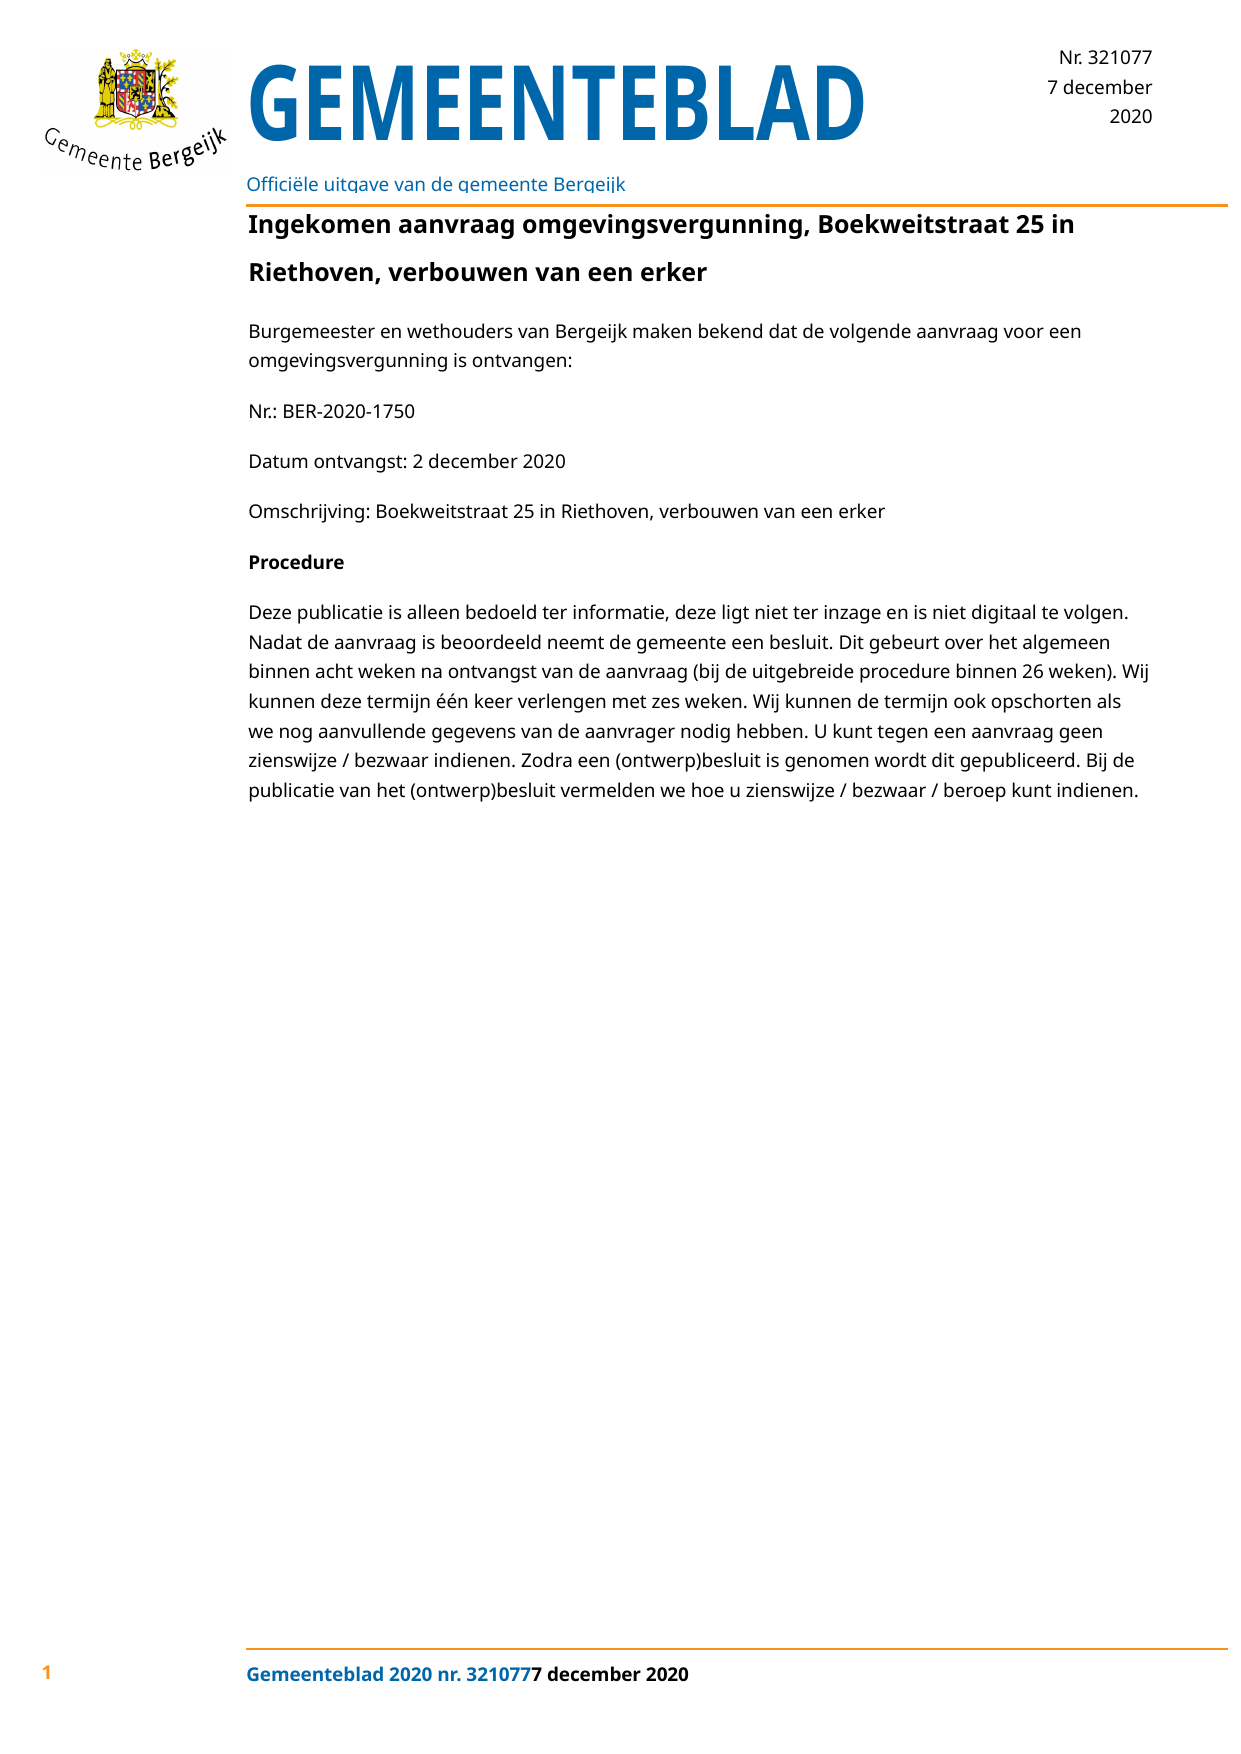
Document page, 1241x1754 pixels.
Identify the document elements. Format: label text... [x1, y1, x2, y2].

text Burgemeester en wethouders van Bergeijk maken bekend dat de volgende aanvraag voor een omgevingsvergunning is ontvangen: [248, 318, 1152, 373]
text Datum ontvangst: 2 december 2020 [248, 448, 1152, 474]
text Nr.: BER-2020-1750 [248, 398, 1152, 424]
text Deze publicatie is alleen bedoeld ter informatie, deze ligt niet ter inzage en is niet digitaal te volgen. Nadat de aanvraag is beoordeeld neemt de gemeente een besluit. Dit gebeurt over het algemeen binnen acht weken na ontvangst van de aanvraag (bij de uitgebreide procedure binnen 26 weken). Wij kunnen deze termijn één keer verlengen met zes weken. Wij kunnen de termijn ook opschorten als we nog aanvullende gegevens van de aanvrager nodig hebben. U kunt tegen een aanvraag geen zienswijze / bezwaar indienen. Zodra een (ontwerp)besluit is genomen wordt dit gepubliceerd. Bij de publicatie van het (ontwerp)besluit vermelden we hoe u zienswijze / bezwaar / beroep kunt indienen. [248, 599, 1152, 803]
text Ingekomen aanvraag omgevingsvergunning, Boekweitstraat 25 in Riethoven, verbouwen van een erker [248, 207, 1152, 288]
picture [41, 47, 231, 172]
text Procedure [248, 549, 1152, 575]
text Omschrijving: Boekweitstraat 25 in Riethoven, verbouwen van een erker [248, 499, 1152, 524]
